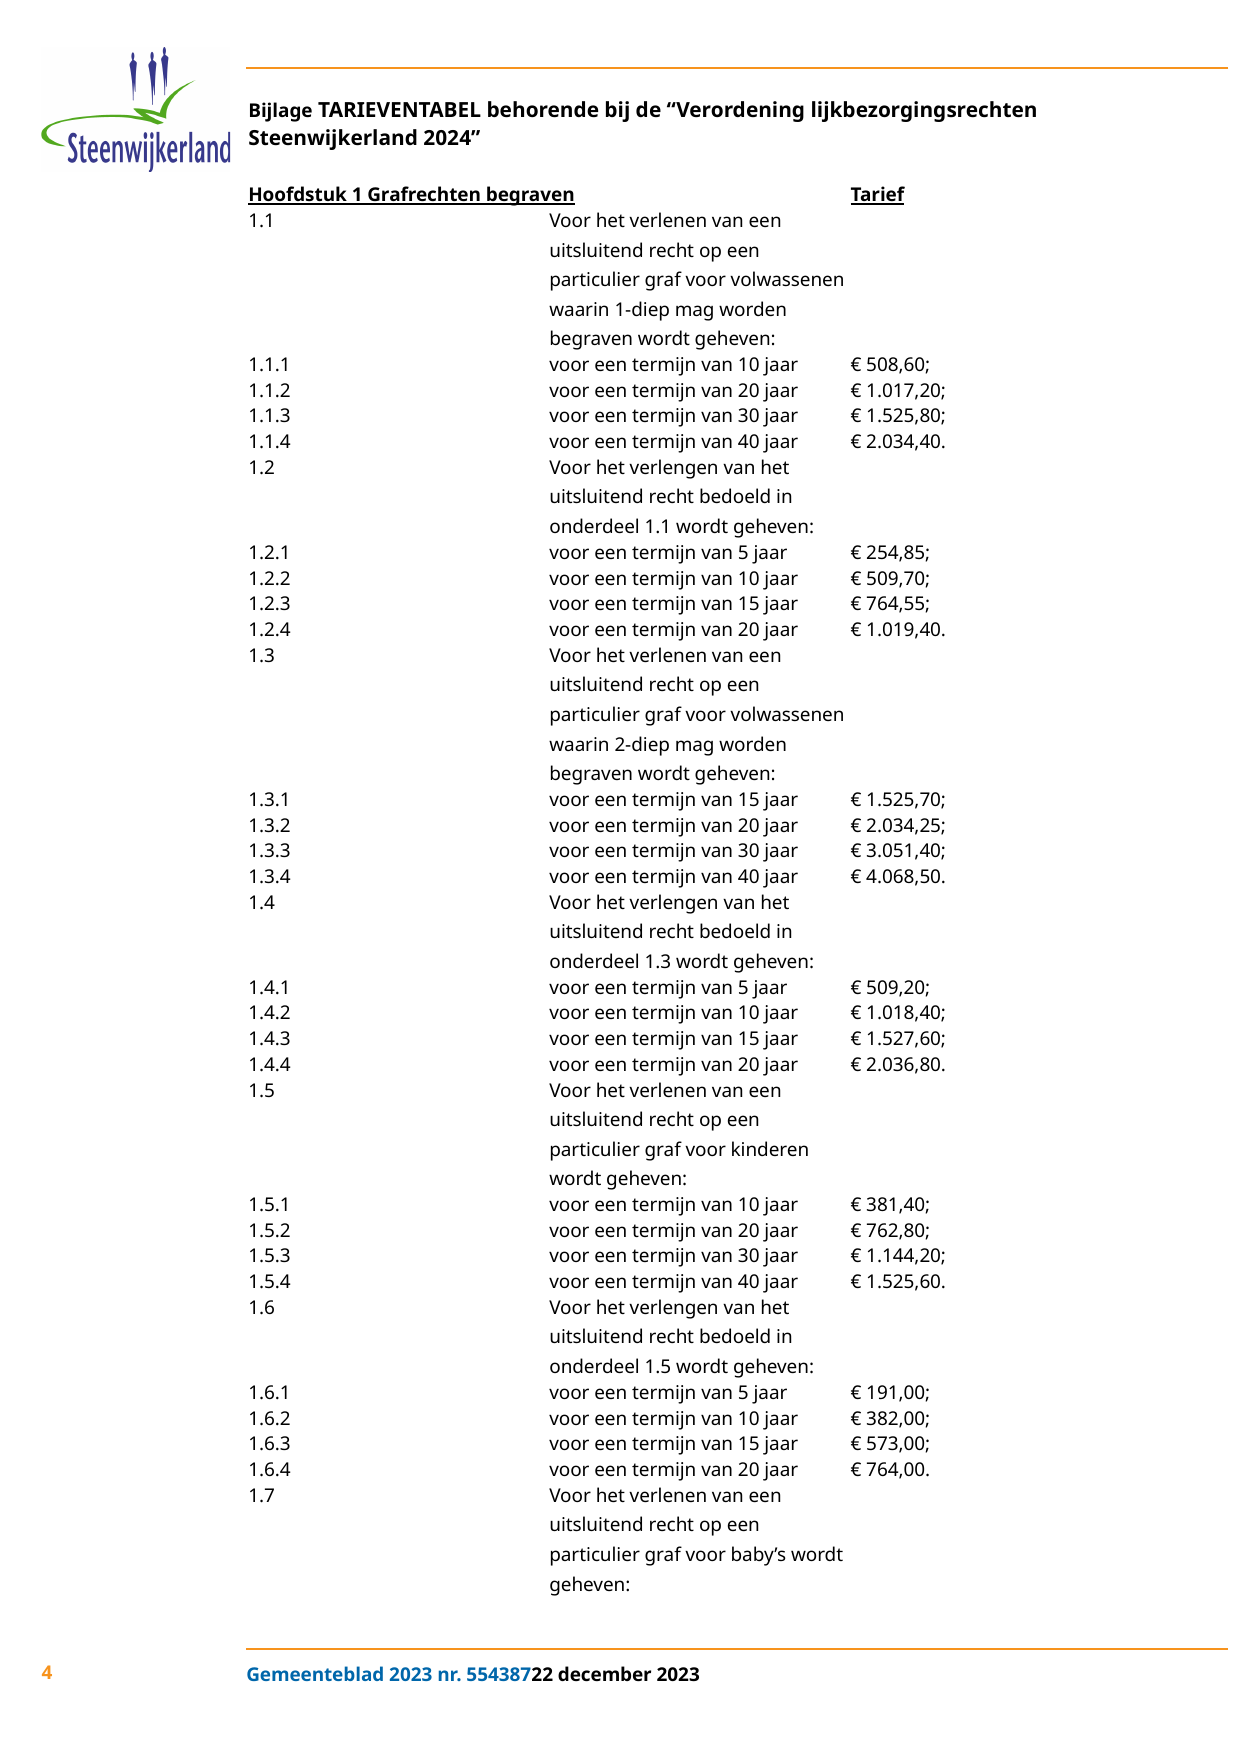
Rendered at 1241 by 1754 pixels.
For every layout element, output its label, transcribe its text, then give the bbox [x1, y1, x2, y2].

table_cell voor een termijn van 15 jaar [549, 591, 850, 616]
table_cell voor een termijn van 10 jaar [549, 1000, 850, 1025]
table_cell 1.5.1 [248, 1191, 549, 1217]
table_cell 1.2.2 [248, 565, 549, 591]
table_cell € 573,00; [850, 1431, 1152, 1456]
table_cell 1.5.3 [248, 1243, 549, 1268]
table_cell Voor het verlenen van een uitsluitend recht op een particulier graf voor volwassenen waarin 2-diep mag worden begraven wordt geheven: [549, 642, 850, 786]
table_cell 1.2.4 [248, 616, 549, 642]
table_cell 1.2.1 [248, 539, 549, 565]
table_header Tarief [850, 181, 1152, 207]
table_cell voor een termijn van 20 jaar [549, 616, 850, 642]
table_cell € 381,40; [850, 1191, 1152, 1217]
table_cell € 508,60; [850, 351, 1152, 377]
table_cell [850, 207, 1152, 351]
table_cell € 764,00. [850, 1456, 1152, 1482]
table_cell 1.4.4 [248, 1051, 549, 1077]
table_cell 1.5 [248, 1077, 549, 1191]
table_cell 1.5.4 [248, 1269, 549, 1294]
table_cell voor een termijn van 30 jaar [549, 403, 850, 428]
table_cell 1.4.2 [248, 1000, 549, 1025]
table_cell 1.7 [248, 1482, 549, 1596]
table_cell 1.1 [248, 207, 549, 351]
table_cell voor een termijn van 20 jaar [549, 377, 850, 403]
table_cell voor een termijn van 10 jaar [549, 565, 850, 591]
table_cell € 4.068,50. [850, 863, 1152, 889]
table_cell voor een termijn van 40 jaar [549, 1269, 850, 1294]
table_cell 1.1.2 [248, 377, 549, 403]
table_cell € 1.017,20; [850, 377, 1152, 403]
table_cell 1.6.1 [248, 1379, 549, 1405]
table_cell [850, 1077, 1152, 1191]
table_cell € 191,00; [850, 1379, 1152, 1405]
table_cell voor een termijn van 20 jaar [549, 1051, 850, 1077]
table_cell 1.1.4 [248, 429, 549, 454]
table_cell € 764,55; [850, 591, 1152, 616]
table_cell [850, 1294, 1152, 1379]
table_cell [850, 889, 1152, 974]
table_cell 1.6.3 [248, 1431, 549, 1456]
table_cell Voor het verlenen van een uitsluitend recht op een particulier graf voor kinderen wordt geheven: [549, 1077, 850, 1191]
table_cell € 2.034,25; [850, 812, 1152, 837]
table_cell € 2.034,40. [850, 429, 1152, 454]
table_cell voor een termijn van 10 jaar [549, 351, 850, 377]
table_cell 1.6 [248, 1294, 549, 1379]
table_cell voor een termijn van 40 jaar [549, 863, 850, 889]
table_cell voor een termijn van 15 jaar [549, 786, 850, 812]
table_cell voor een termijn van 5 jaar [549, 974, 850, 999]
table_cell € 1.525,60. [850, 1269, 1152, 1294]
table_cell voor een termijn van 15 jaar [549, 1025, 850, 1051]
table_cell voor een termijn van 20 jaar [549, 1456, 850, 1482]
table_cell 1.4 [248, 889, 549, 974]
table_cell € 3.051,40; [850, 838, 1152, 863]
table_cell voor een termijn van 10 jaar [549, 1405, 850, 1431]
table_cell 1.2.3 [248, 591, 549, 616]
table_cell € 382,00; [850, 1405, 1152, 1431]
table_cell 1.5.2 [248, 1217, 549, 1243]
table_cell Voor het verlenen van een uitsluitend recht op een particulier graf voor volwassenen waarin 1-diep mag worden begraven wordt geheven: [549, 207, 850, 351]
table_cell 1.3 [248, 642, 549, 786]
table_cell Voor het verlenen van een uitsluitend recht op een particulier graf voor baby’s wordt geheven: [549, 1482, 850, 1596]
table_cell 1.4.3 [248, 1025, 549, 1051]
table_cell 1.3.3 [248, 838, 549, 863]
table_cell 1.3.2 [248, 812, 549, 837]
table_cell € 1.144,20; [850, 1243, 1152, 1268]
table_cell [850, 642, 1152, 786]
table_cell [850, 1482, 1152, 1596]
table_cell € 1.019,40. [850, 616, 1152, 642]
table_cell € 1.527,60; [850, 1025, 1152, 1051]
table_cell € 1.525,70; [850, 786, 1152, 812]
table_cell € 2.036,80. [850, 1051, 1152, 1077]
table_cell € 509,20; [850, 974, 1152, 999]
table_cell Voor het verlengen van het uitsluitend recht bedoeld in onderdeel 1.3 wordt geheven: [549, 889, 850, 974]
table_cell voor een termijn van 5 jaar [549, 1379, 850, 1405]
table_cell 1.6.2 [248, 1405, 549, 1431]
table_cell voor een termijn van 10 jaar [549, 1191, 850, 1217]
table_cell 1.6.4 [248, 1456, 549, 1482]
table_cell voor een termijn van 15 jaar [549, 1431, 850, 1456]
table_cell 1.3.1 [248, 786, 549, 812]
table_cell voor een termijn van 5 jaar [549, 539, 850, 565]
table_cell € 254,85; [850, 539, 1152, 565]
table_header Hoofdstuk 1 Grafrechten begraven [248, 181, 850, 207]
picture [41, 47, 231, 172]
table_cell voor een termijn van 20 jaar [549, 812, 850, 837]
table_cell 1.3.4 [248, 863, 549, 889]
table_cell € 762,80; [850, 1217, 1152, 1243]
table_cell 1.1.3 [248, 403, 549, 428]
table_cell € 509,70; [850, 565, 1152, 591]
table_cell € 1.018,40; [850, 1000, 1152, 1025]
table_cell voor een termijn van 20 jaar [549, 1217, 850, 1243]
table_cell € 1.525,80; [850, 403, 1152, 428]
table_cell 1.2 [248, 454, 549, 539]
table_cell 1.4.1 [248, 974, 549, 999]
table_cell 1.1.1 [248, 351, 549, 377]
table_cell voor een termijn van 30 jaar [549, 1243, 850, 1268]
table_cell Voor het verlengen van het uitsluitend recht bedoeld in onderdeel 1.1 wordt geheven: [549, 454, 850, 539]
table_cell voor een termijn van 40 jaar [549, 429, 850, 454]
table_cell voor een termijn van 30 jaar [549, 838, 850, 863]
table_cell Voor het verlengen van het uitsluitend recht bedoeld in onderdeel 1.5 wordt geheven: [549, 1294, 850, 1379]
table_cell [850, 454, 1152, 539]
text Bijlage TARIEVENTABEL behorende bij de “Verordening lijkbezorgingsrechten Steenwijkerland 2024” [248, 95, 1152, 152]
